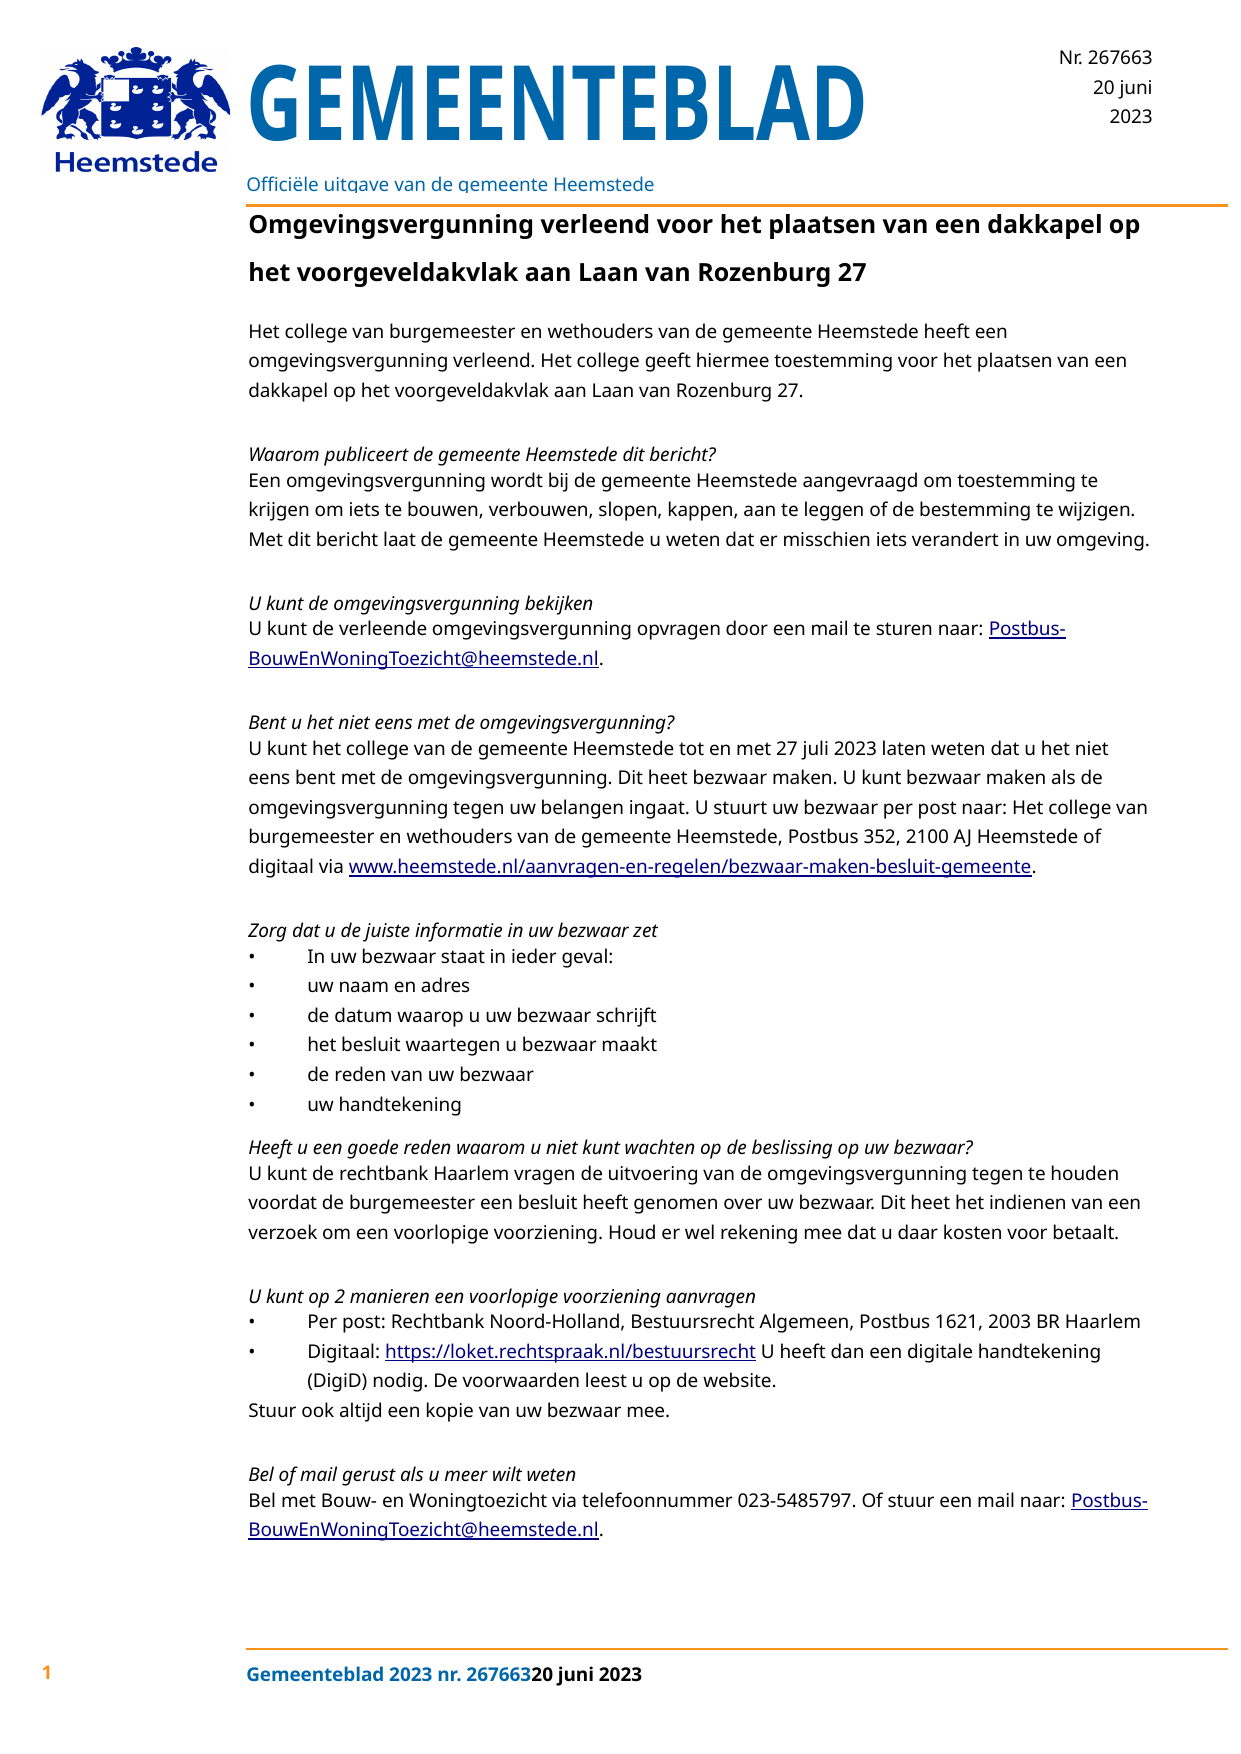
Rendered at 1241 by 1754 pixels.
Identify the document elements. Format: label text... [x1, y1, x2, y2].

text U kunt de verleende omgevingsvergunning opvragen door een mail te sturen naar: Postbus-BouwEnWoningToezicht@heemstede.nl. [248, 616, 1152, 671]
picture [41, 47, 231, 172]
list het besluit waartegen u bezwaar maakt [248, 1032, 1152, 1057]
text U kunt de rechtbank Haarlem vragen de uitvoering van de omgevingsvergunning tegen te houden voordat de burgemeester een besluit heeft genomen over uw bezwaar. Dit heet het indienen van een verzoek om een voorlopige voorziening. Houd er wel rekening mee dat u daar kosten voor betaalt. [248, 1160, 1152, 1244]
text U kunt het college van de gemeente Heemstede tot en met 27 juli 2023 laten weten dat u het niet eens bent met de omgevingsvergunning. Dit heet bezwaar maken. U kunt bezwaar maken als de omgevingsvergunning tegen uw belangen ingaat. U stuurt uw bezwaar per post naar: Het college van burgemeester en wethouders van de gemeente Heemstede, Postbus 352, 2100 AJ Heemstede of digitaal via www.heemstede.nl/aanvragen-en-regelen/bezwaar-maken-besluit-gemeente. [248, 735, 1152, 879]
text Een omgevingsvergunning wordt bij de gemeente Heemstede aangevraagd om toestemming te krijgen om iets te bouwen, verbouwen, slopen, kappen, aan te leggen of de bestemming te wijzigen. Met dit bericht laat de gemeente Heemstede u weten dat er misschien iets verandert in uw omgeving. [248, 467, 1152, 552]
text Heeft u een goede reden waarom u niet kunt wachten op de beslissing op uw bezwaar? [248, 1134, 1152, 1160]
list Digitaal: https://loket.rechtspraak.nl/bestuursrecht U heeft dan een digitale handtekening (DigiD) nodig. De voorwaarden leest u op de website. [248, 1338, 1152, 1393]
list uw handtekening [248, 1091, 1152, 1117]
text Stuur ook altijd een kopie van uw bezwaar mee. [248, 1397, 1152, 1423]
list de reden van uw bezwaar [248, 1061, 1152, 1087]
text Omgevingsvergunning verleend voor het plaatsen van een dakkapel op het voorgeveldakvlak aan Laan van Rozenburg 27 [248, 207, 1152, 288]
text Waarom publiceert de gemeente Heemstede dit bericht? [248, 441, 1152, 467]
list In uw bezwaar staat in ieder geval: [248, 943, 1152, 969]
text U kunt de omgevingsvergunning bekijken [248, 590, 1152, 616]
text U kunt op 2 manieren een voorlopige voorziening aanvragen [248, 1283, 1152, 1308]
text Bel of mail gerust als u meer wilt weten [248, 1461, 1152, 1487]
text Bel met Bouw- en Woningtoezicht via telefoonnummer 023-5485797. Of stuur een mail naar: Postbus-BouwEnWoningToezicht@heemstede.nl. [248, 1487, 1152, 1542]
list Per post: Rechtbank Noord-Holland, Bestuursrecht Algemeen, Postbus 1621, 2003 BR Haarlem [248, 1308, 1152, 1334]
text Bent u het niet eens met de omgevingsvergunning? [248, 709, 1152, 735]
text Het college van burgemeester en wethouders van de gemeente Heemstede heeft een omgevingsvergunning verleend. Het college geeft hiermee toestemming voor het plaatsen van een dakkapel op het voorgeveldakvlak aan Laan van Rozenburg 27. [248, 318, 1152, 403]
text Zorg dat u de juiste informatie in uw bezwaar zet [248, 917, 1152, 943]
list uw naam en adres [248, 972, 1152, 998]
list de datum waarop u uw bezwaar schrijft [248, 1002, 1152, 1028]
